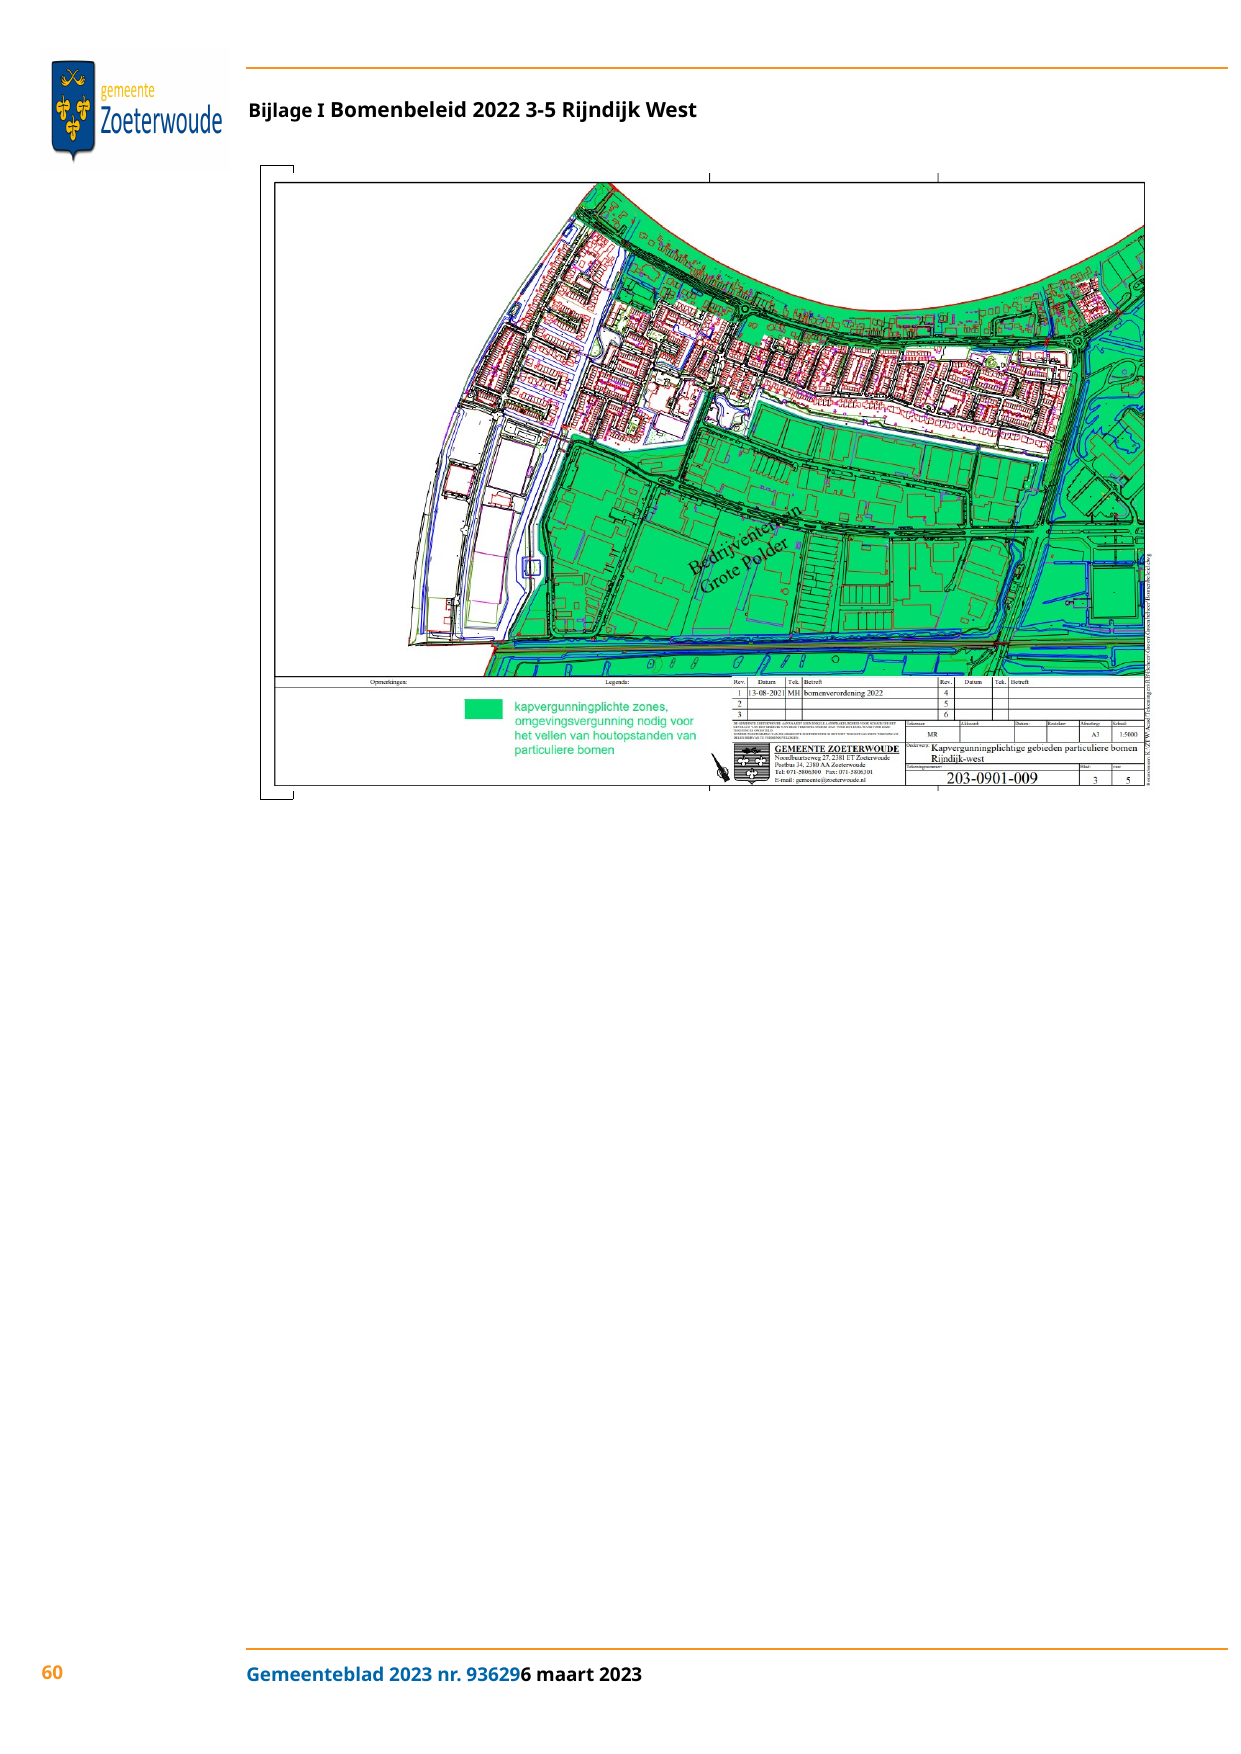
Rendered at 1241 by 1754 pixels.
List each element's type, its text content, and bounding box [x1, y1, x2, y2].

picture [268, 173, 1155, 791]
text Bijlage I Bomenbeleid 2022 3-5 Rijndijk West [248, 95, 1152, 123]
picture [41, 47, 231, 172]
